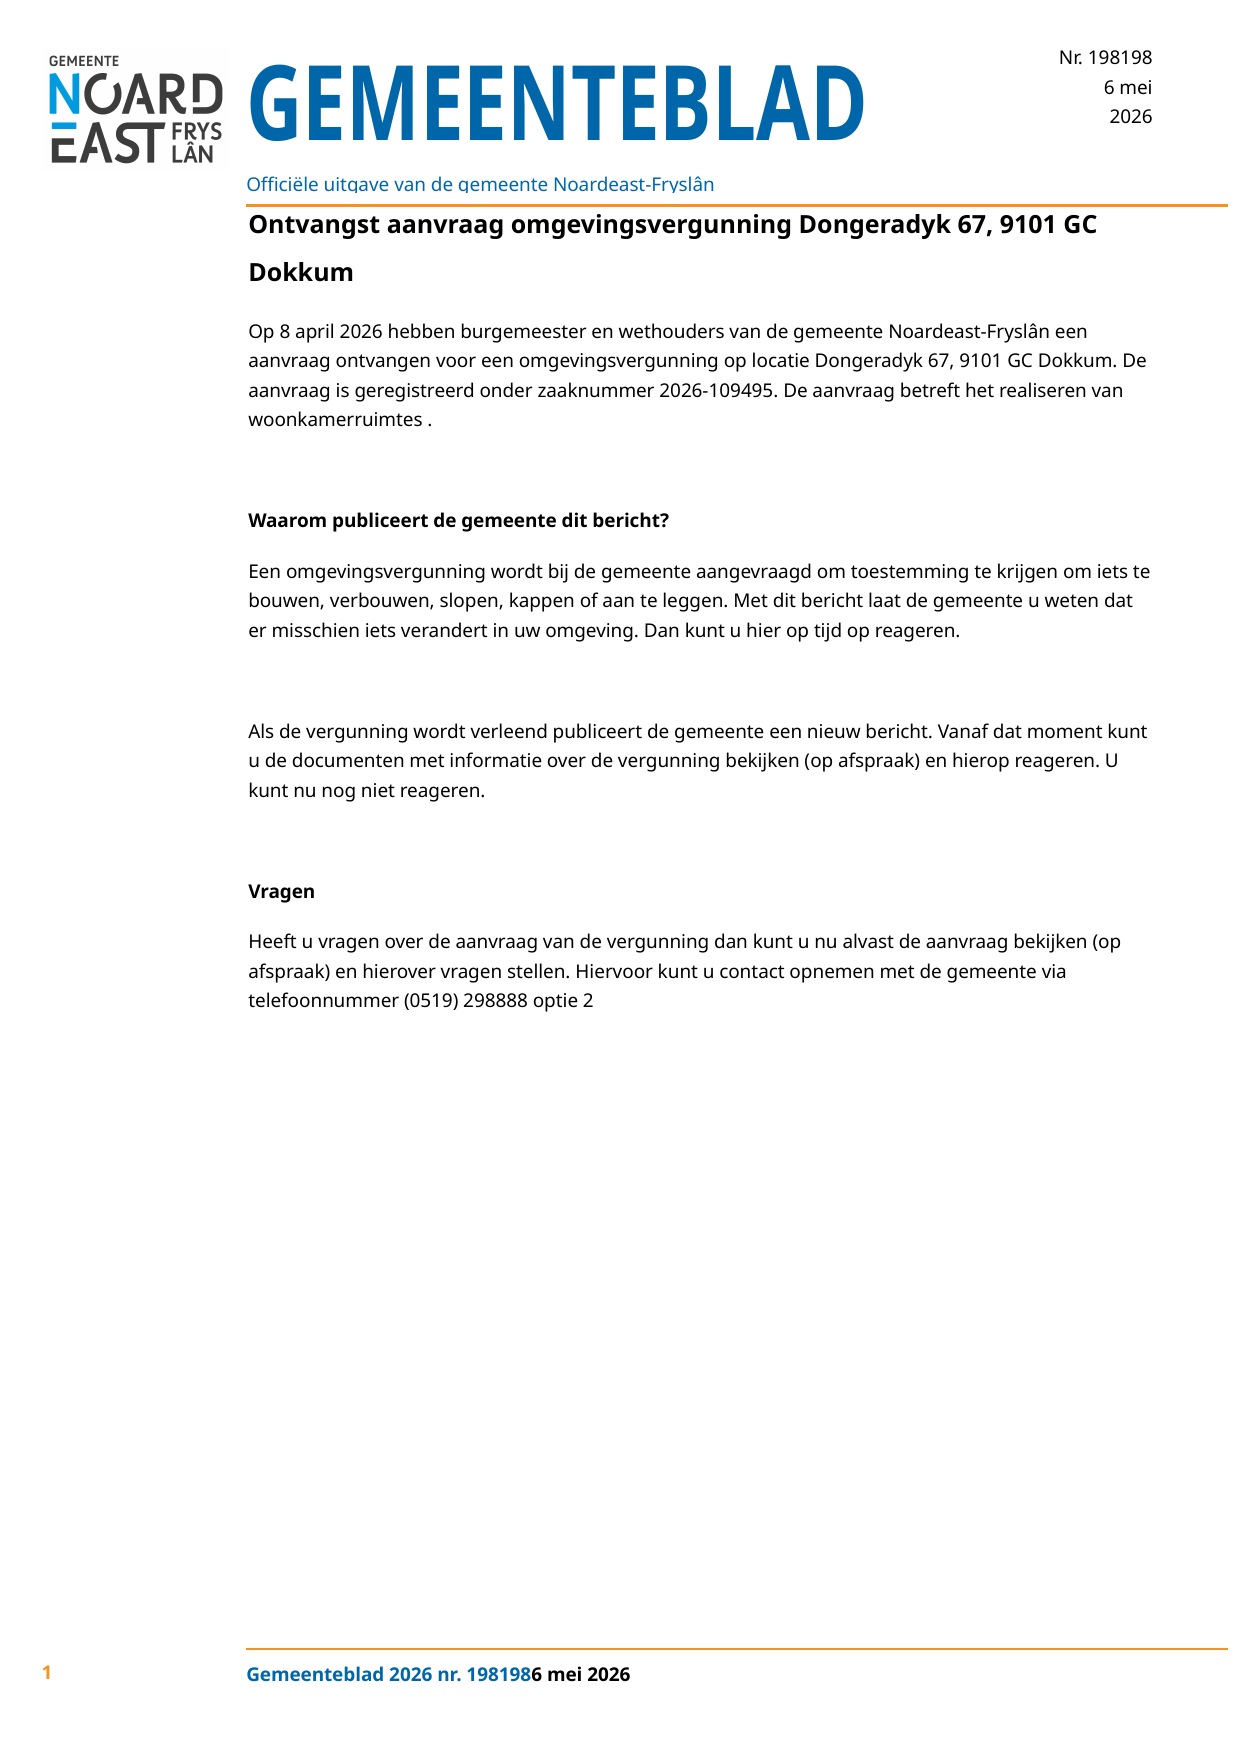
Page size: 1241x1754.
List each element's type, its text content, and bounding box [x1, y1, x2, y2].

text Vragen [248, 878, 1152, 904]
text Als de vergunning wordt verleend publiceert de gemeente een nieuw bericht. Vanaf dat moment kunt u de documenten met informatie over de vergunning bekijken (op afspraak) en hierop reageren. U kunt nu nog niet reageren. [248, 718, 1152, 803]
picture [41, 47, 231, 172]
text Een omgevingsvergunning wordt bij de gemeente aangevraagd om toestemming te krijgen om iets te bouwen, verbouwen, slopen, kappen of aan te leggen. Met dit bericht laat de gemeente u weten dat er misschien iets verandert in uw omgeving. Dan kunt u hier op tijd op reageren. [248, 558, 1152, 643]
text Op 8 april 2026 hebben burgemeester en wethouders van de gemeente Noardeast-Fryslân een aanvraag ontvangen voor een omgevingsvergunning op locatie Dongeradyk 67, 9101 GC Dokkum. De aanvraag is geregistreerd onder zaaknummer 2026-109495. De aanvraag betreft het realiseren van woonkamerruimtes . [248, 318, 1152, 432]
text Waarom publiceert de gemeente dit bericht? [248, 507, 1152, 533]
text Heeft u vragen over de aanvraag van de vergunning dan kunt u nu alvast de aanvraag bekijken (op afspraak) en hierover vragen stellen. Hiervoor kunt u contact opnemen met de gemeente via telefoonnummer (0519) 298888 optie 2 [248, 928, 1152, 1013]
text Ontvangst aanvraag omgevingsvergunning Dongeradyk 67, 9101 GC Dokkum [248, 207, 1152, 288]
